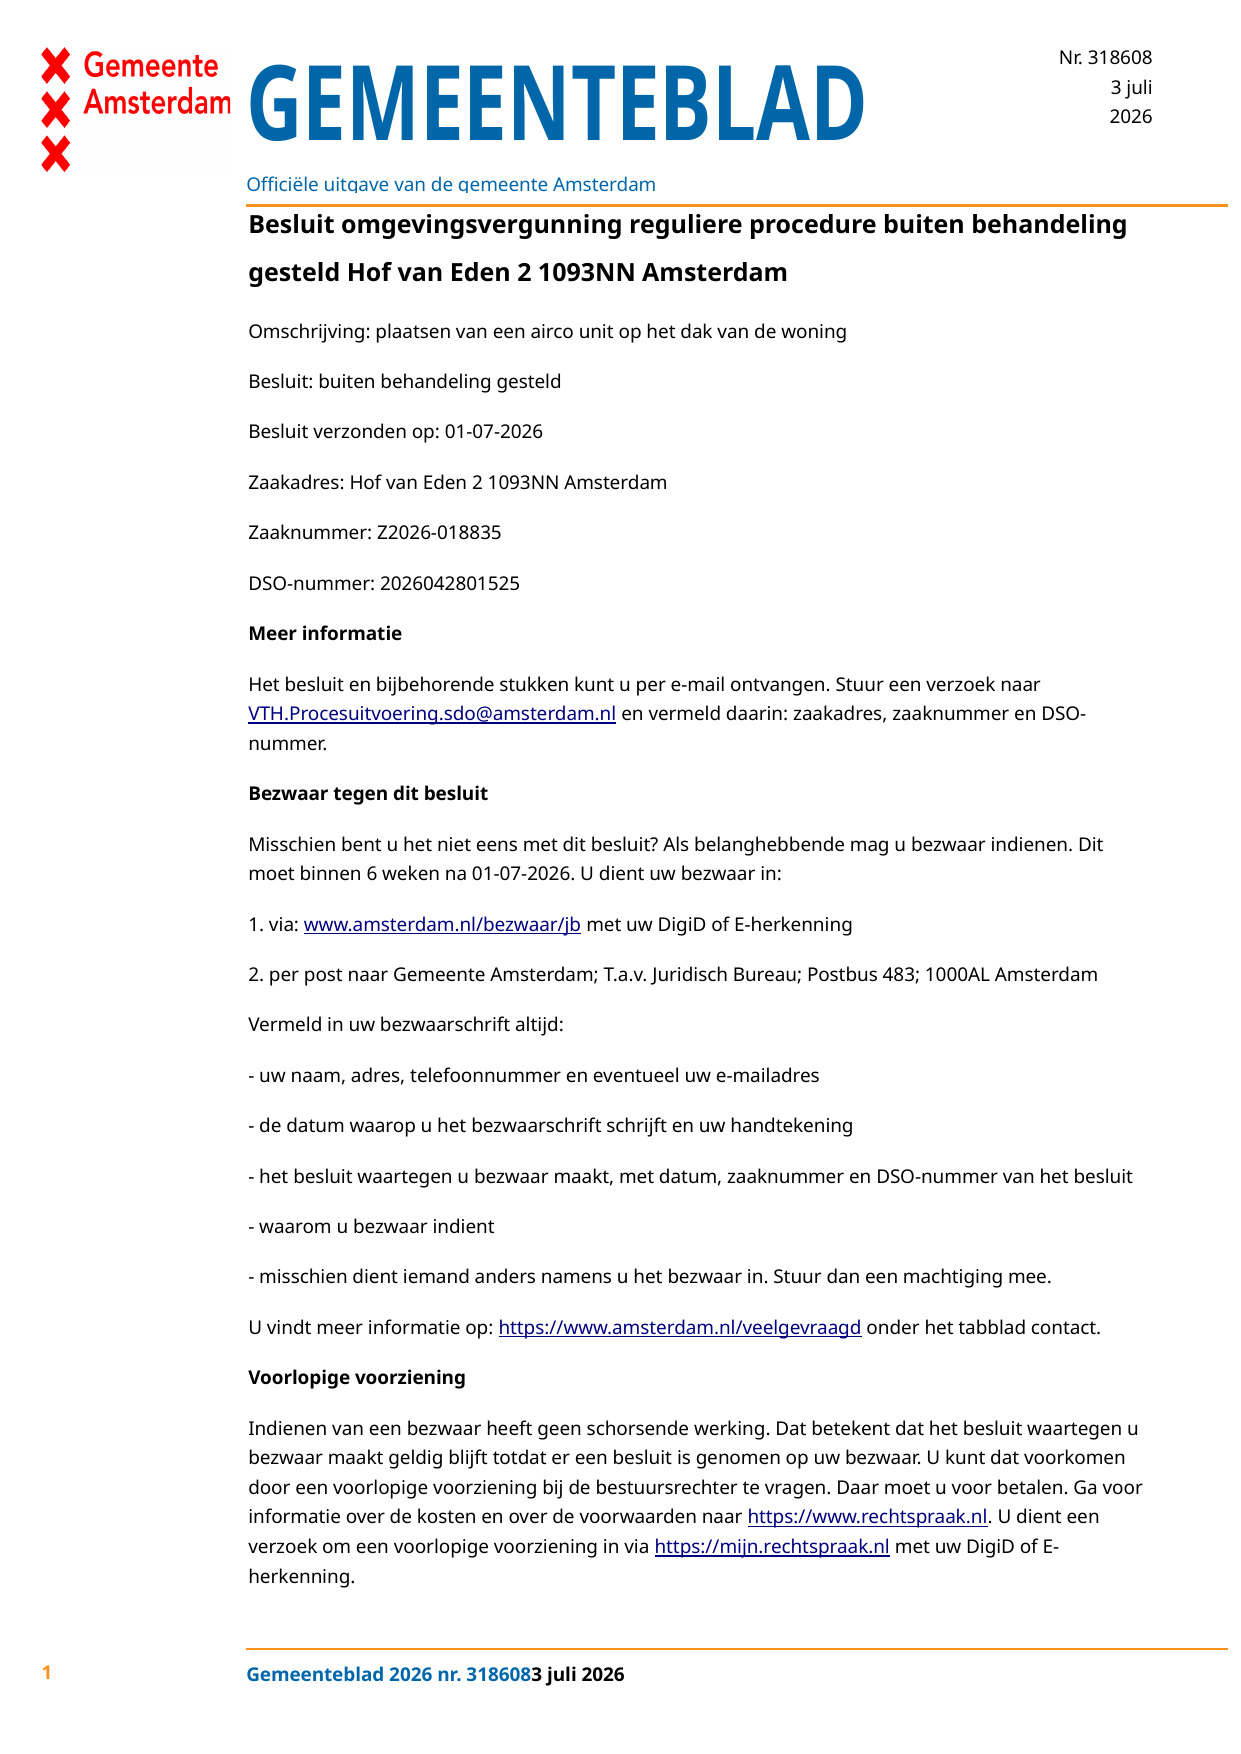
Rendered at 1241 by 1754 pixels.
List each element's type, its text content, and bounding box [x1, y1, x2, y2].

text Voorlopige voorziening [248, 1364, 1152, 1390]
text 2. per post naar Gemeente Amsterdam; T.a.v. Juridisch Bureau; Postbus 483; 1000AL Amsterdam [248, 961, 1152, 987]
text 1. via: www.amsterdam.nl/bezwaar/jb met uw DigiD of E-herkenning [248, 911, 1152, 937]
picture [41, 47, 231, 172]
text Zaakadres: Hof van Eden 2 1093NN Amsterdam [248, 469, 1152, 495]
text Indienen van een bezwaar heeft geen schorsende werking. Dat betekent dat het besluit waartegen u bezwaar maakt geldig blijft totdat er een besluit is genomen op uw bezwaar. U kunt dat voorkomen door een voorlopige voorziening bij de bestuursrechter te vragen. Daar moet u voor betalen. Ga voor informatie over de kosten en over de voorwaarden naar https://www.rechtspraak.nl. U dient een verzoek om een voorlopige voorziening in via https://mijn.rechtspraak.nl met uw DigiD of E-herkenning. [248, 1415, 1152, 1589]
text Meer informatie [248, 620, 1152, 646]
text Besluit verzonden op: 01-07-2026 [248, 419, 1152, 444]
text - de datum waarop u het bezwaarschrift schrijft en uw handtekening [248, 1112, 1152, 1138]
text Vermeld in uw bezwaarschrift altijd: [248, 1012, 1152, 1037]
text Misschien bent u het niet eens met dit besluit? Als belanghebbende mag u bezwaar indienen. Dit moet binnen 6 weken na 01-07-2026. U dient uw bezwaar in: [248, 831, 1152, 886]
text Bezwaar tegen dit besluit [248, 780, 1152, 806]
text DSO-nummer: 2026042801525 [248, 570, 1152, 596]
text Het besluit en bijbehorende stukken kunt u per e-mail ontvangen. Stuur een verzoek naar VTH.Procesuitvoering.sdo@amsterdam.nl en vermeld daarin: zaakadres, zaaknummer en DSO-nummer. [248, 671, 1152, 756]
text - uw naam, adres, telefoonnummer en eventueel uw e-mailadres [248, 1062, 1152, 1088]
text Besluit omgevingsvergunning reguliere procedure buiten behandeling gesteld Hof van Eden 2 1093NN Amsterdam [248, 207, 1152, 288]
text Besluit: buiten behandeling gesteld [248, 368, 1152, 394]
text U vindt meer informatie op: https://www.amsterdam.nl/veelgevraagd onder het tabblad contact. [248, 1314, 1152, 1340]
text - waarom u bezwaar indient [248, 1213, 1152, 1239]
text - het besluit waartegen u bezwaar maakt, met datum, zaaknummer en DSO-nummer van het besluit [248, 1163, 1152, 1189]
text - misschien dient iemand anders namens u het bezwaar in. Stuur dan een machtiging mee. [248, 1264, 1152, 1289]
text Omschrijving: plaatsen van een airco unit op het dak van de woning [248, 318, 1152, 344]
text Zaaknummer: Z2026-018835 [248, 519, 1152, 545]
